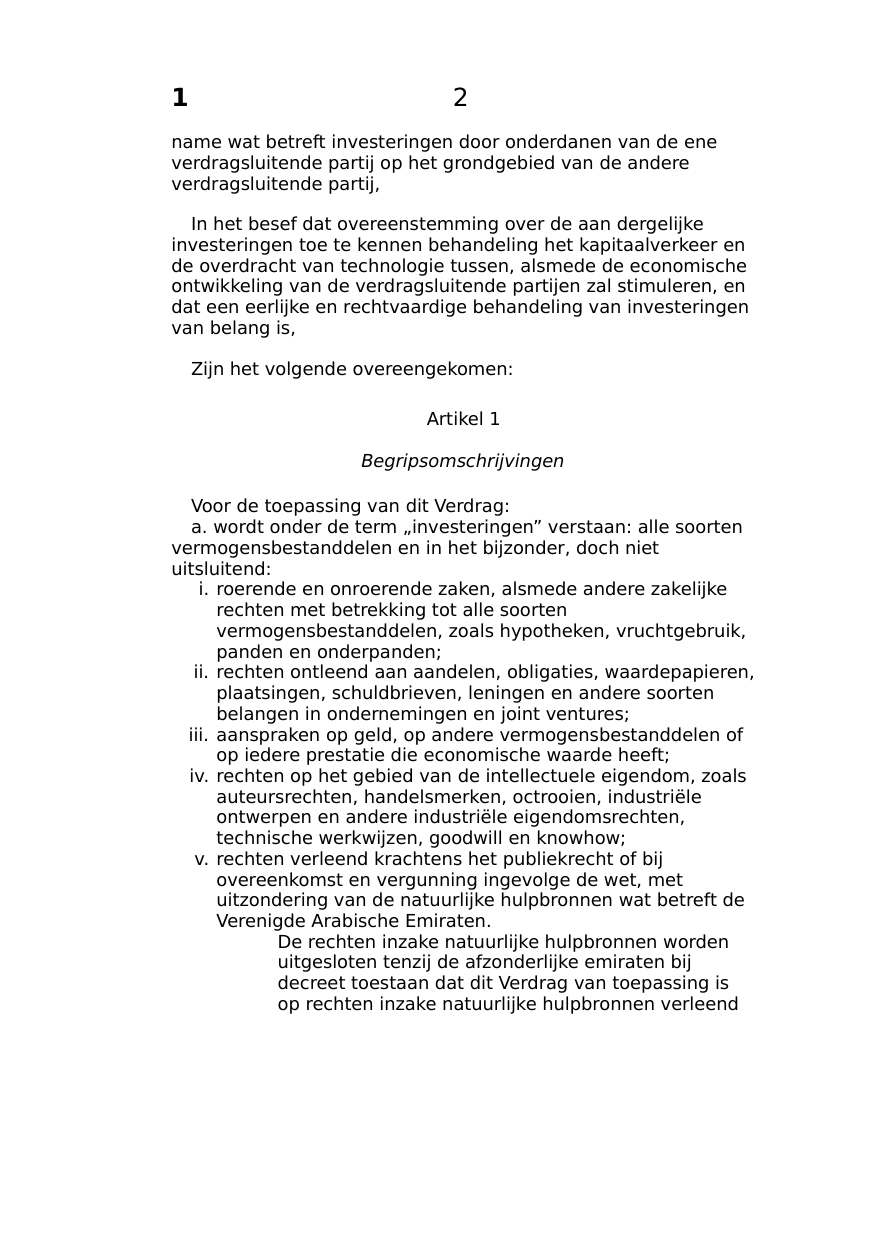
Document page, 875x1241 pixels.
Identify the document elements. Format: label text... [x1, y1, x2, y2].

subtitle Artikel 1 Begripsomschrijvingen [171, 409, 756, 471]
text v. rechten verleend krachtens het publiekrecht of bij overeenkomst en vergunning ingevolge de wet, met uitzondering van de natuurlijke hulpbronnen wat betreft de Verenigde Arabische Emiraten. [171, 849, 756, 932]
text i. roerende en onroerende zaken, alsmede andere zakelijke rechten met betrekking tot alle soorten vermogensbestanddelen, zoals hypotheken, vruchtgebruik, panden en onderpanden; [171, 579, 756, 662]
text name wat betreft investeringen door onderdanen van de ene verdragsluitende partij op het grondgebied van de andere verdragsluitende partij, [171, 132, 756, 194]
text De rechten inzake natuurlijke hulpbronnen worden uitgesloten tenzij de afzonderlijke emiraten bij decreet toestaan dat dit Verdrag van toepassing is op rechten inzake natuurlijke hulpbronnen verleend [277, 932, 756, 1014]
text a. wordt onder de term „investeringen” verstaan: alle soorten vermogensbestanddelen en in het bijzonder, doch niet uitsluitend: [171, 517, 756, 579]
text iii. aanspraken op geld, op andere vermogensbestanddelen of op iedere prestatie die economische waarde heeft; [171, 724, 756, 766]
text Zijn het volgende overeengekomen: [171, 358, 756, 379]
text iv. rechten op het gebied van de intellectuele eigendom, zoals auteursrechten, handelsmerken, octrooien, industriële ontwerpen en andere industriële eigendomsrechten, technische werkwijzen, goodwill en knowhow; [171, 766, 756, 849]
text ii. rechten ontleend aan aandelen, obligaties, waardepapieren, plaatsingen, schuldbrieven, leningen en andere soorten belangen in ondernemingen en joint ventures; [171, 662, 756, 724]
text In het besef dat overeenstemming over de aan dergelijke investeringen toe te kennen behandeling het kapitaalverkeer en de overdracht van technologie tussen, alsmede de economische ontwikkeling van de verdragsluitende partijen zal stimuleren, en dat een eerlijke en rechtvaardige behandeling van investeringen van belang is, [171, 214, 756, 338]
text Voor de toepassing van dit Verdrag: [171, 496, 756, 517]
